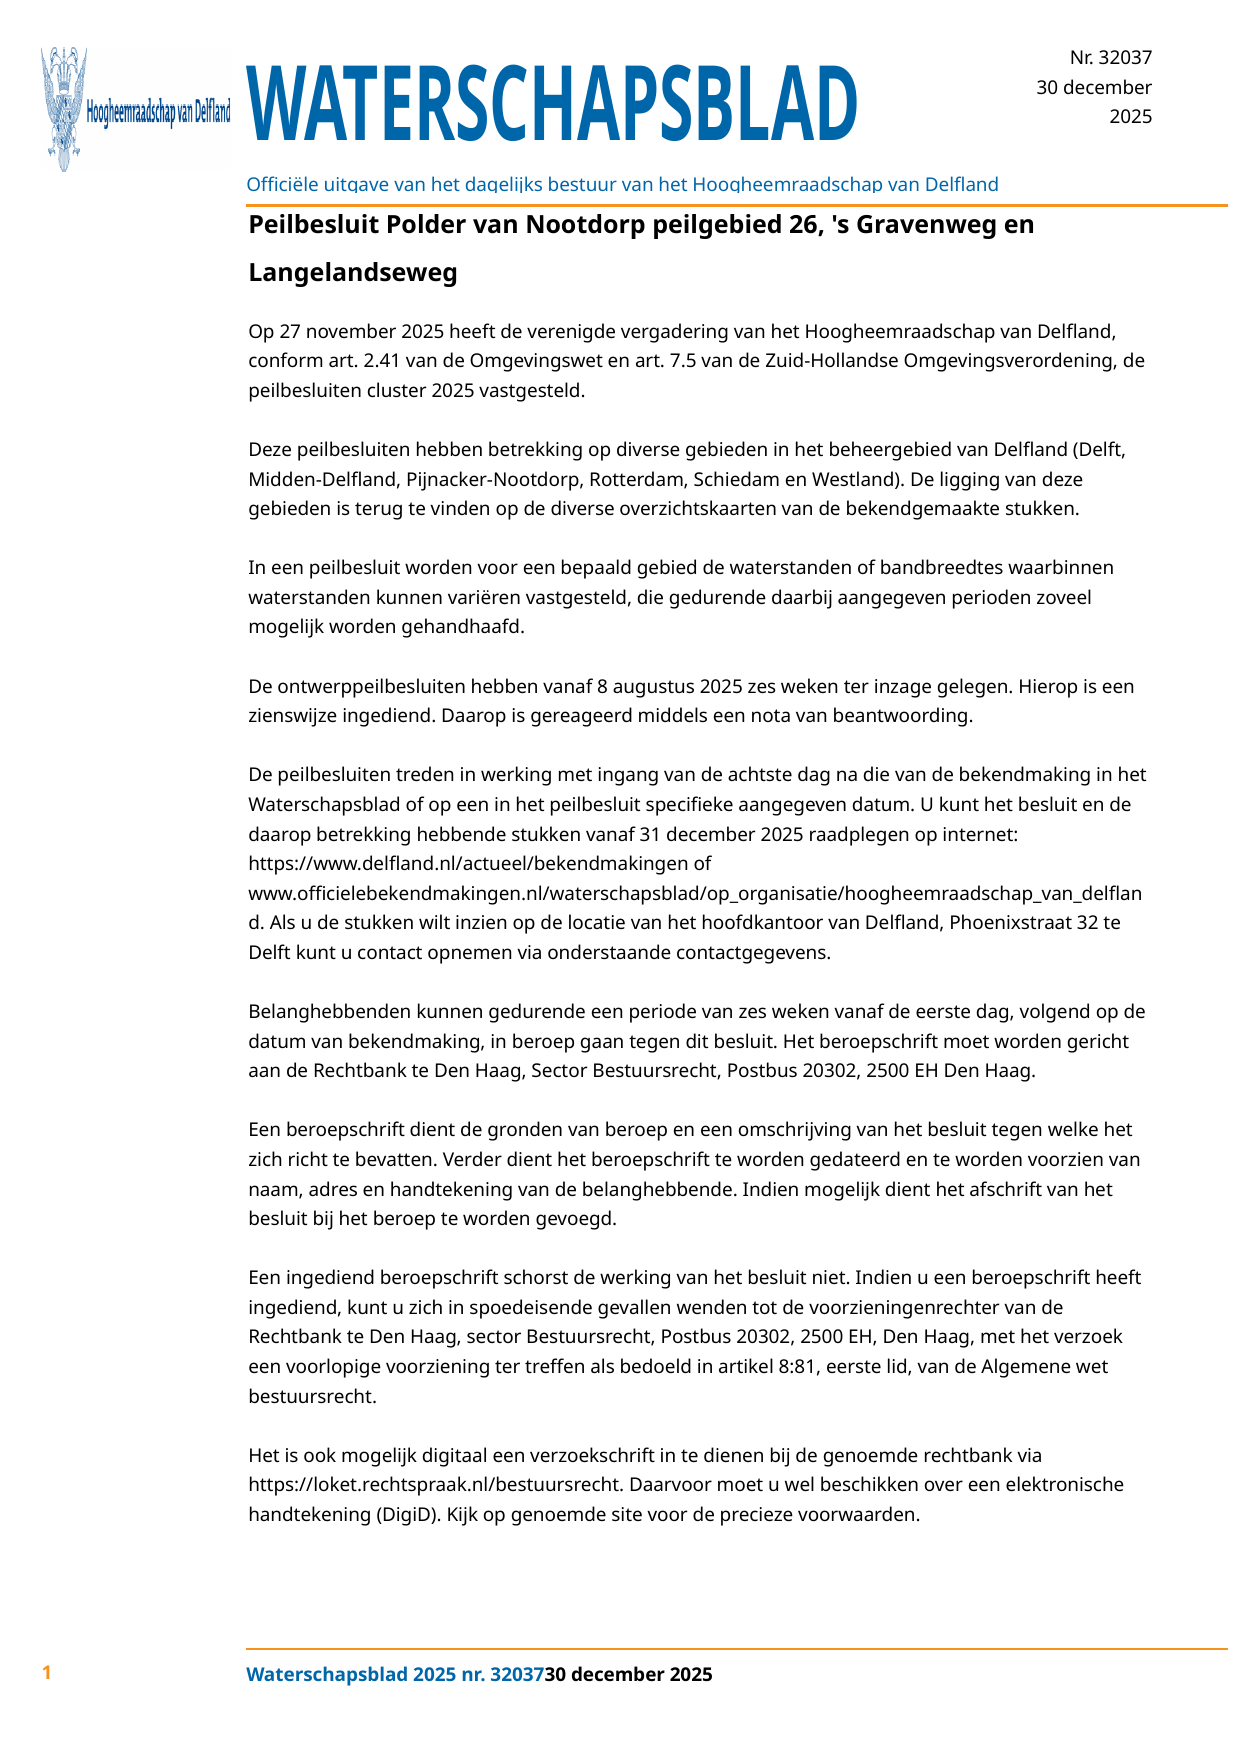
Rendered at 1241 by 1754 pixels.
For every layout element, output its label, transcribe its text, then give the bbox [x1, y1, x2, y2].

text De ontwerppeilbesluiten hebben vanaf 8 augustus 2025 zes weken ter inzage gelegen. Hierop is een zienswijze ingediend. Daarop is gereageerd middels een nota van beantwoording. [248, 673, 1152, 728]
text Deze peilbesluiten hebben betrekking op diverse gebieden in het beheergebied van Delfland (Delft, Midden-Delfland, Pijnacker-Nootdorp, Rotterdam, Schiedam en Westland). De ligging van deze gebieden is terug te vinden op de diverse overzichtskaarten van de bekendgemaakte stukken. [248, 436, 1152, 521]
text De peilbesluiten treden in werking met ingang van de achtste dag na die van de bekendmaking in het Waterschapsblad of op een in het peilbesluit specifieke aangegeven datum. U kunt het besluit en de daarop betrekking hebbende stukken vanaf 31 december 2025 raadplegen op internet: https://www.delfland.nl/actueel/bekendmakingen of www.officielebekendmakingen.nl/waterschapsblad/op_organisatie/hoogheemraadschap_van_delfland. Als u de stukken wilt inzien op de locatie van het hoofdkantoor van Delfland, Phoenixstraat 32 te Delft kunt u contact opnemen via onderstaande contactgegevens. [248, 762, 1152, 965]
text In een peilbesluit worden voor een bepaald gebied de waterstanden of bandbreedtes waarbinnen waterstanden kunnen variëren vastgesteld, die gedurende daarbij aangegeven perioden zoveel mogelijk worden gehandhaafd. [248, 554, 1152, 639]
picture [41, 47, 231, 172]
text Een ingediend beroepschrift schorst de werking van het besluit niet. Indien u een beroepschrift heeft ingediend, kunt u zich in spoedeisende gevallen wenden tot de voorzieningenrechter van de Rechtbank te Den Haag, sector Bestuursrecht, Postbus 20302, 2500 EH, Den Haag, met het verzoek een voorlopige voorziening ter treffen als bedoeld in artikel 8:81, eerste lid, van de Algemene wet bestuursrecht. [248, 1264, 1152, 1409]
text Een beroepschrift dient de gronden van beroep en een omschrijving van het besluit tegen welke het zich richt te bevatten. Verder dient het beroepschrift te worden gedateerd en te worden voorzien van naam, adres en handtekening van de belanghebbende. Indien mogelijk dient het afschrift van het besluit bij het beroep te worden gevoegd. [248, 1117, 1152, 1231]
text Op 27 november 2025 heeft de verenigde vergadering van het Hoogheemraadschap van Delfland, conform art. 2.41 van de Omgevingswet en art. 7.5 van de Zuid-Hollandse Omgevingsverordening, de peilbesluiten cluster 2025 vastgesteld. [248, 318, 1152, 403]
text Het is ook mogelijk digitaal een verzoekschrift in te dienen bij de genoemde rechtbank via https://loket.rechtspraak.nl/bestuursrecht. Daarvoor moet u wel beschikken over een elektronische handtekening (DigiD). Kijk op genoemde site voor de precieze voorwaarden. [248, 1442, 1152, 1527]
text Belanghebbenden kunnen gedurende een periode van zes weken vanaf de eerste dag, volgend op de datum van bekendmaking, in beroep gaan tegen dit besluit. Het beroepschrift moet worden gericht aan de Rechtbank te Den Haag, Sector Bestuursrecht, Postbus 20302, 2500 EH Den Haag. [248, 998, 1152, 1083]
text Peilbesluit Polder van Nootdorp peilgebied 26, 's Gravenweg en Langelandseweg [248, 207, 1152, 288]
